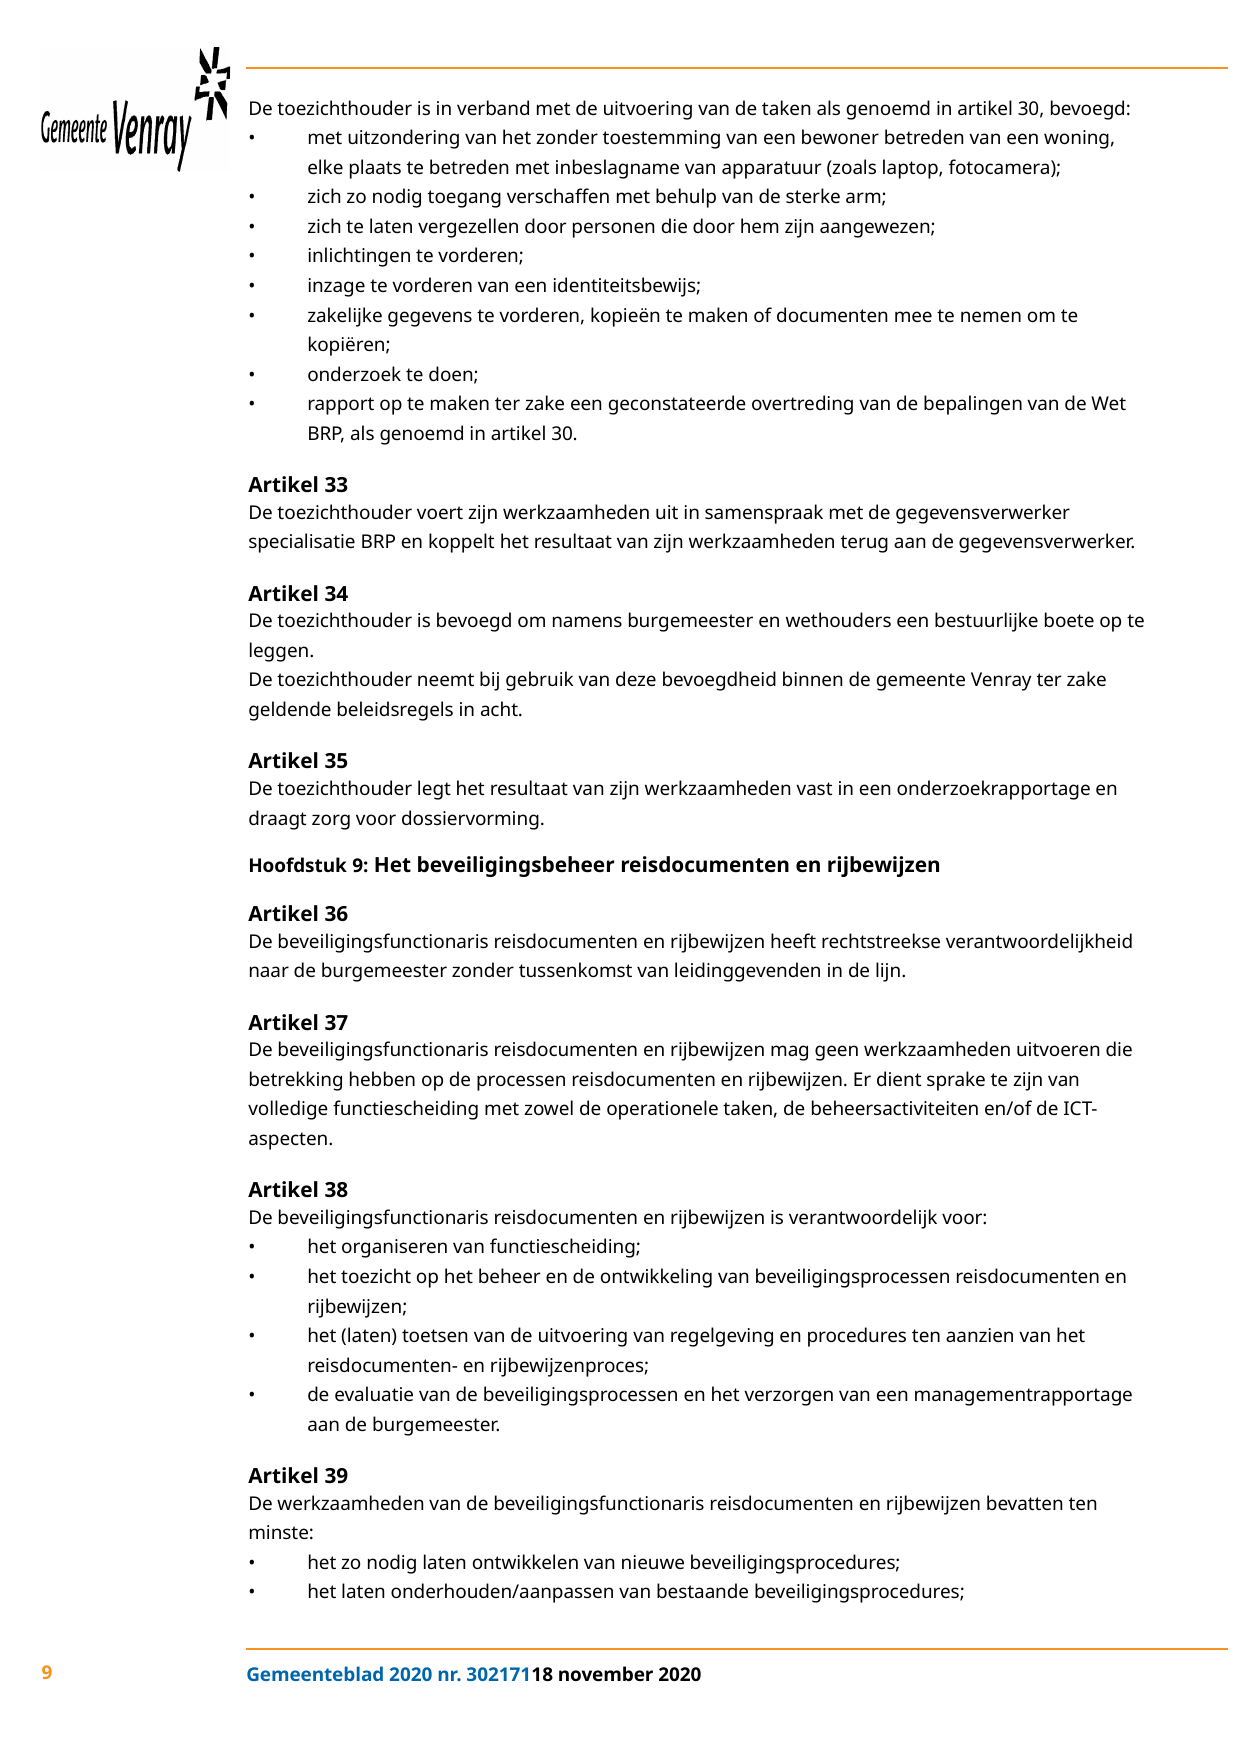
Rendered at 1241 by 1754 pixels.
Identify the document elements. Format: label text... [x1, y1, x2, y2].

text Artikel 33 [248, 471, 1152, 499]
list onderzoek te doen; [248, 361, 1152, 387]
list het toezicht op het beheer en de ontwikkeling van beveiligingsprocessen reisdocumenten en rijbewijzen; [248, 1263, 1152, 1318]
list het zo nodig laten ontwikkelen van nieuwe beveiligingsprocedures; [248, 1549, 1152, 1575]
list het organiseren van functiescheiding; [248, 1234, 1152, 1259]
text Artikel 36 [248, 899, 1152, 928]
text De toezichthouder is bevoegd om namens burgemeester en wethouders een bestuurlijke boete op te leggen. [248, 607, 1152, 663]
list inzage te vorderen van een identiteitsbewijs; [248, 272, 1152, 298]
list het laten onderhouden/aanpassen van bestaande beveiligingsprocedures; [248, 1579, 1152, 1604]
list zich te laten vergezellen door personen die door hem zijn aangewezen; [248, 213, 1152, 239]
text De toezichthouder voert zijn werkzaamheden uit in samenspraak met de gegevensverwerker specialisatie BRP en koppelt het resultaat van zijn werkzaamheden terug aan de gegevensverwerker. [248, 499, 1152, 554]
picture [41, 47, 231, 172]
text Artikel 38 [248, 1176, 1152, 1204]
text Artikel 39 [248, 1462, 1152, 1490]
text Artikel 37 [248, 1008, 1152, 1036]
list inlichtingen te vorderen; [248, 243, 1152, 268]
text Artikel 35 [248, 747, 1152, 775]
list rapport op te maken ter zake een geconstateerde overtreding van de bepalingen van de Wet BRP, als genoemd in artikel 30. [248, 391, 1152, 446]
text De beveiligingsfunctionaris reisdocumenten en rijbewijzen heeft rechtstreekse verantwoordelijkheid naar de burgemeester zonder tussenkomst van leidinggevenden in de lijn. [248, 928, 1152, 983]
text De werkzaamheden van de beveiligingsfunctionaris reisdocumenten en rijbewijzen bevatten ten minste: [248, 1490, 1152, 1545]
text De toezichthouder is in verband met de uitvoering van de taken als genoemd in artikel 30, bevoegd: [248, 95, 1152, 121]
list zich zo nodig toegang verschaffen met behulp van de sterke arm; [248, 183, 1152, 209]
text De beveiligingsfunctionaris reisdocumenten en rijbewijzen is verantwoordelijk voor: [248, 1204, 1152, 1230]
list het (laten) toetsen van de uitvoering van regelgeving en procedures ten aanzien van het reisdocumenten- en rijbewijzenproces; [248, 1322, 1152, 1378]
text Artikel 34 [248, 579, 1152, 607]
list de evaluatie van de beveiligingsprocessen en het verzorgen van een managementrapportage aan de burgemeester. [248, 1382, 1152, 1437]
text Hoofdstuk 9: Het beveiligingsbeheer reisdocumenten en rijbewijzen [248, 850, 1152, 879]
text De toezichthouder neemt bij gebruik van deze bevoegdheid binnen de gemeente Venray ter zake geldende beleidsregels in acht. [248, 667, 1152, 722]
list met uitzondering van het zonder toestemming van een bewoner betreden van een woning, elke plaats te betreden met inbeslagname van apparatuur (zoals laptop, fotocamera); [248, 124, 1152, 180]
list zakelijke gegevens te vorderen, kopieën te maken of documenten mee te nemen om te kopiëren; [248, 302, 1152, 357]
text De toezichthouder legt het resultaat van zijn werkzaamheden vast in een onderzoekrapportage en draagt zorg voor dossiervorming. [248, 775, 1152, 830]
text De beveiligingsfunctionaris reisdocumenten en rijbewijzen mag geen werkzaamheden uitvoeren die betrekking hebben op de processen reisdocumenten en rijbewijzen. Er dient sprake te zijn van volledige functiescheiding met zowel de operationele taken, de beheersactiviteiten en/of de ICT-aspecten. [248, 1036, 1152, 1151]
